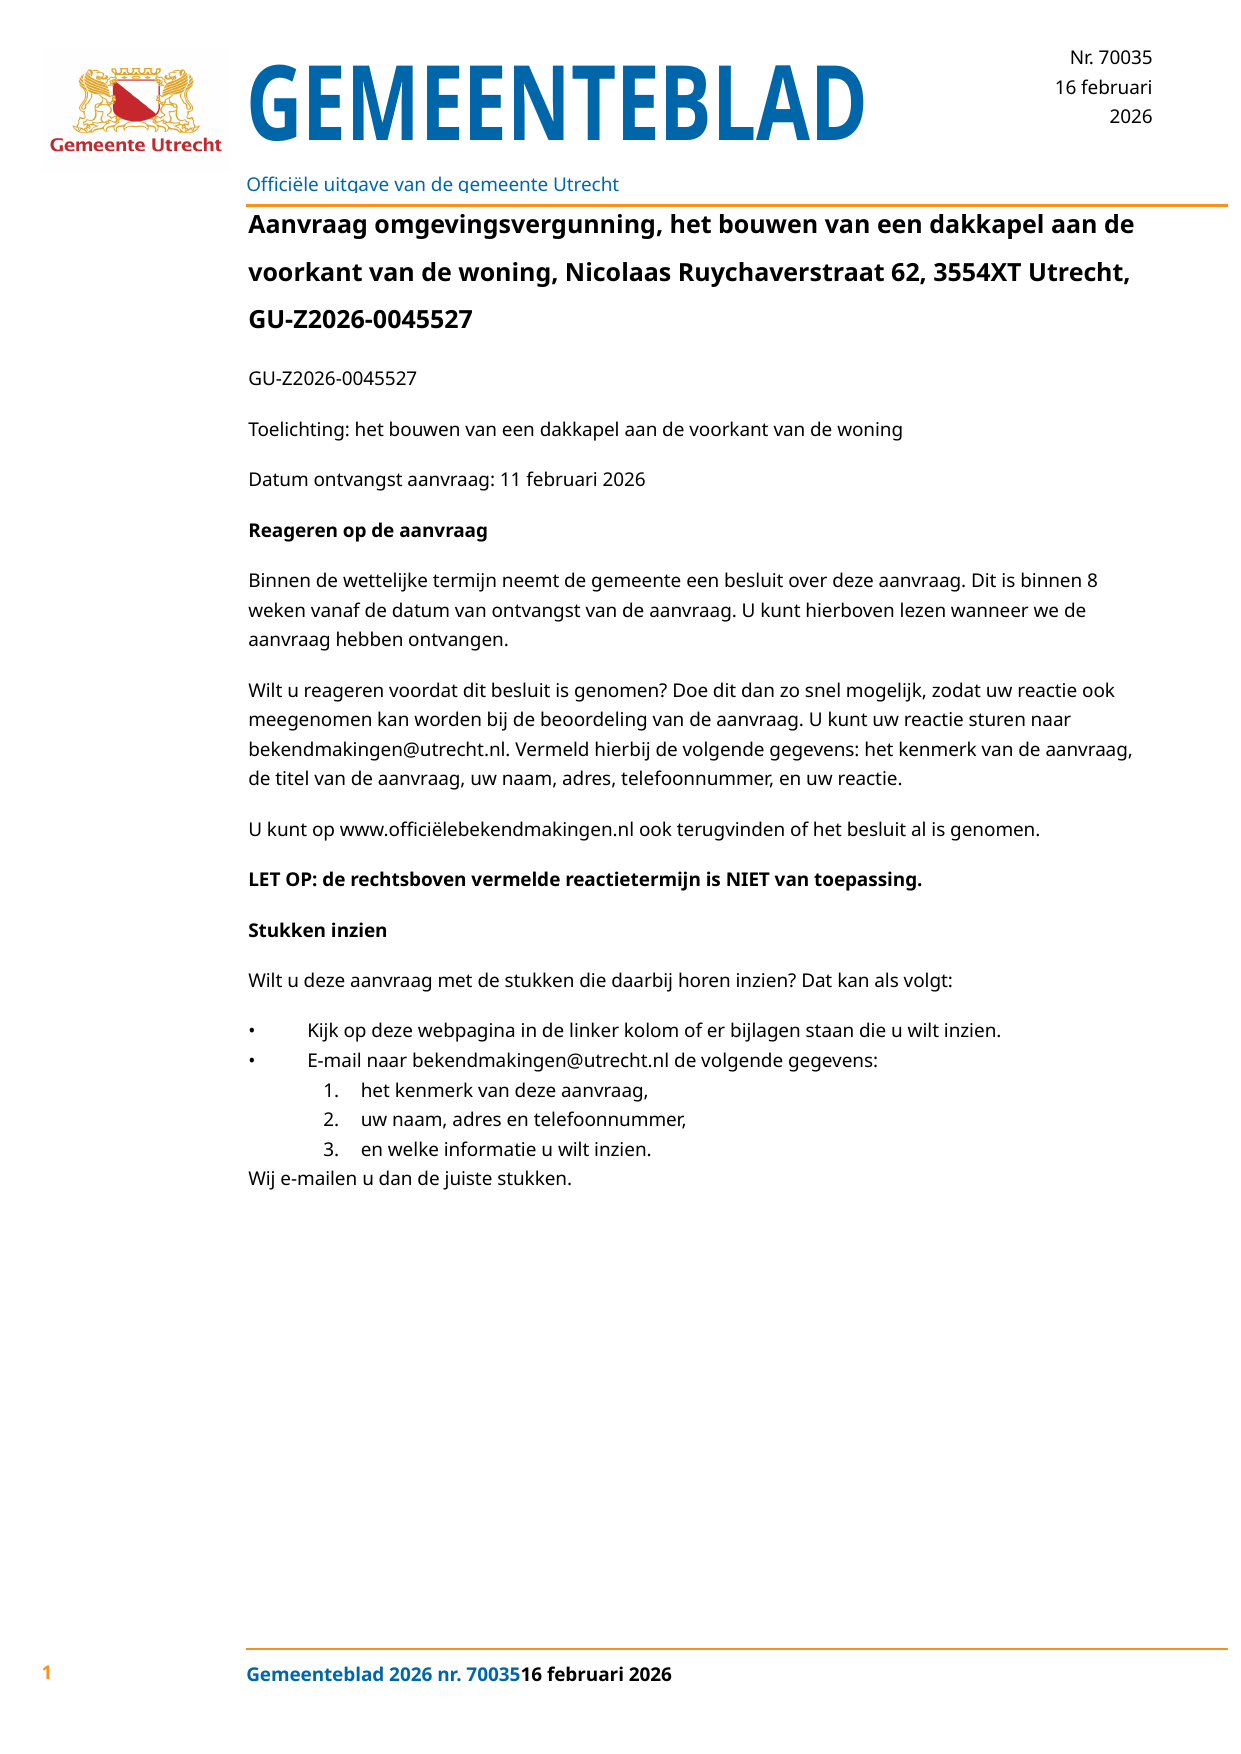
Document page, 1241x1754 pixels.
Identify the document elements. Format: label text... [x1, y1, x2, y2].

text Binnen de wettelijke termijn neemt de gemeente een besluit over deze aanvraag. Dit is binnen 8 weken vanaf de datum van ontvangst van de aanvraag. U kunt hierboven lezen wanneer we de aanvraag hebben ontvangen. [248, 567, 1152, 652]
text Datum ontvangst aanvraag: 11 februari 2026 [248, 466, 1152, 492]
list Kijk op deze webpagina in de linker kolom of er bijlagen staan die u wilt inzien. [248, 1018, 1152, 1043]
text Wilt u deze aanvraag met de stukken die daarbij horen inzien? Dat kan als volgt: [248, 967, 1152, 993]
list en welke informatie u wilt inzien. [323, 1136, 1152, 1162]
list E-mail naar bekendmakingen@utrecht.nl de volgende gegevens: [248, 1047, 1152, 1073]
text Toelichting: het bouwen van een dakkapel aan de voorkant van de woning [248, 416, 1152, 442]
text Reageren op de aanvraag [248, 517, 1152, 542]
text Wilt u reageren voordat dit besluit is genomen? Doe dit dan zo snel mogelijk, zodat uw reactie ook meegenomen kan worden bij de beoordeling van de aanvraag. U kunt uw reactie sturen naar bekendmakingen@utrecht.nl. Vermeld hierbij de volgende gegevens: het kenmerk van de aanvraag, de titel van de aanvraag, uw naam, adres, telefoonnummer, en uw reactie. [248, 677, 1152, 791]
text U kunt op www.officiëlebekendmakingen.nl ook terugvinden of het besluit al is genomen. [248, 816, 1152, 842]
list uw naam, adres en telefoonnummer, [323, 1106, 1152, 1132]
list het kenmerk van deze aanvraag, [323, 1077, 1152, 1102]
text GU-Z2026-0045527 [248, 366, 1152, 391]
text LET OP: de rechtsboven vermelde reactietermijn is NIET van toepassing. [248, 866, 1152, 892]
text Wij e-mailen u dan de juiste stukken. [248, 1166, 1152, 1191]
picture [41, 47, 231, 172]
text Aanvraag omgevingsvergunning, het bouwen van een dakkapel aan de voorkant van de woning, Nicolaas Ruychaverstraat 62, 3554XT Utrecht, GU-Z2026-0045527 [248, 207, 1152, 336]
text Stukken inzien [248, 917, 1152, 942]
